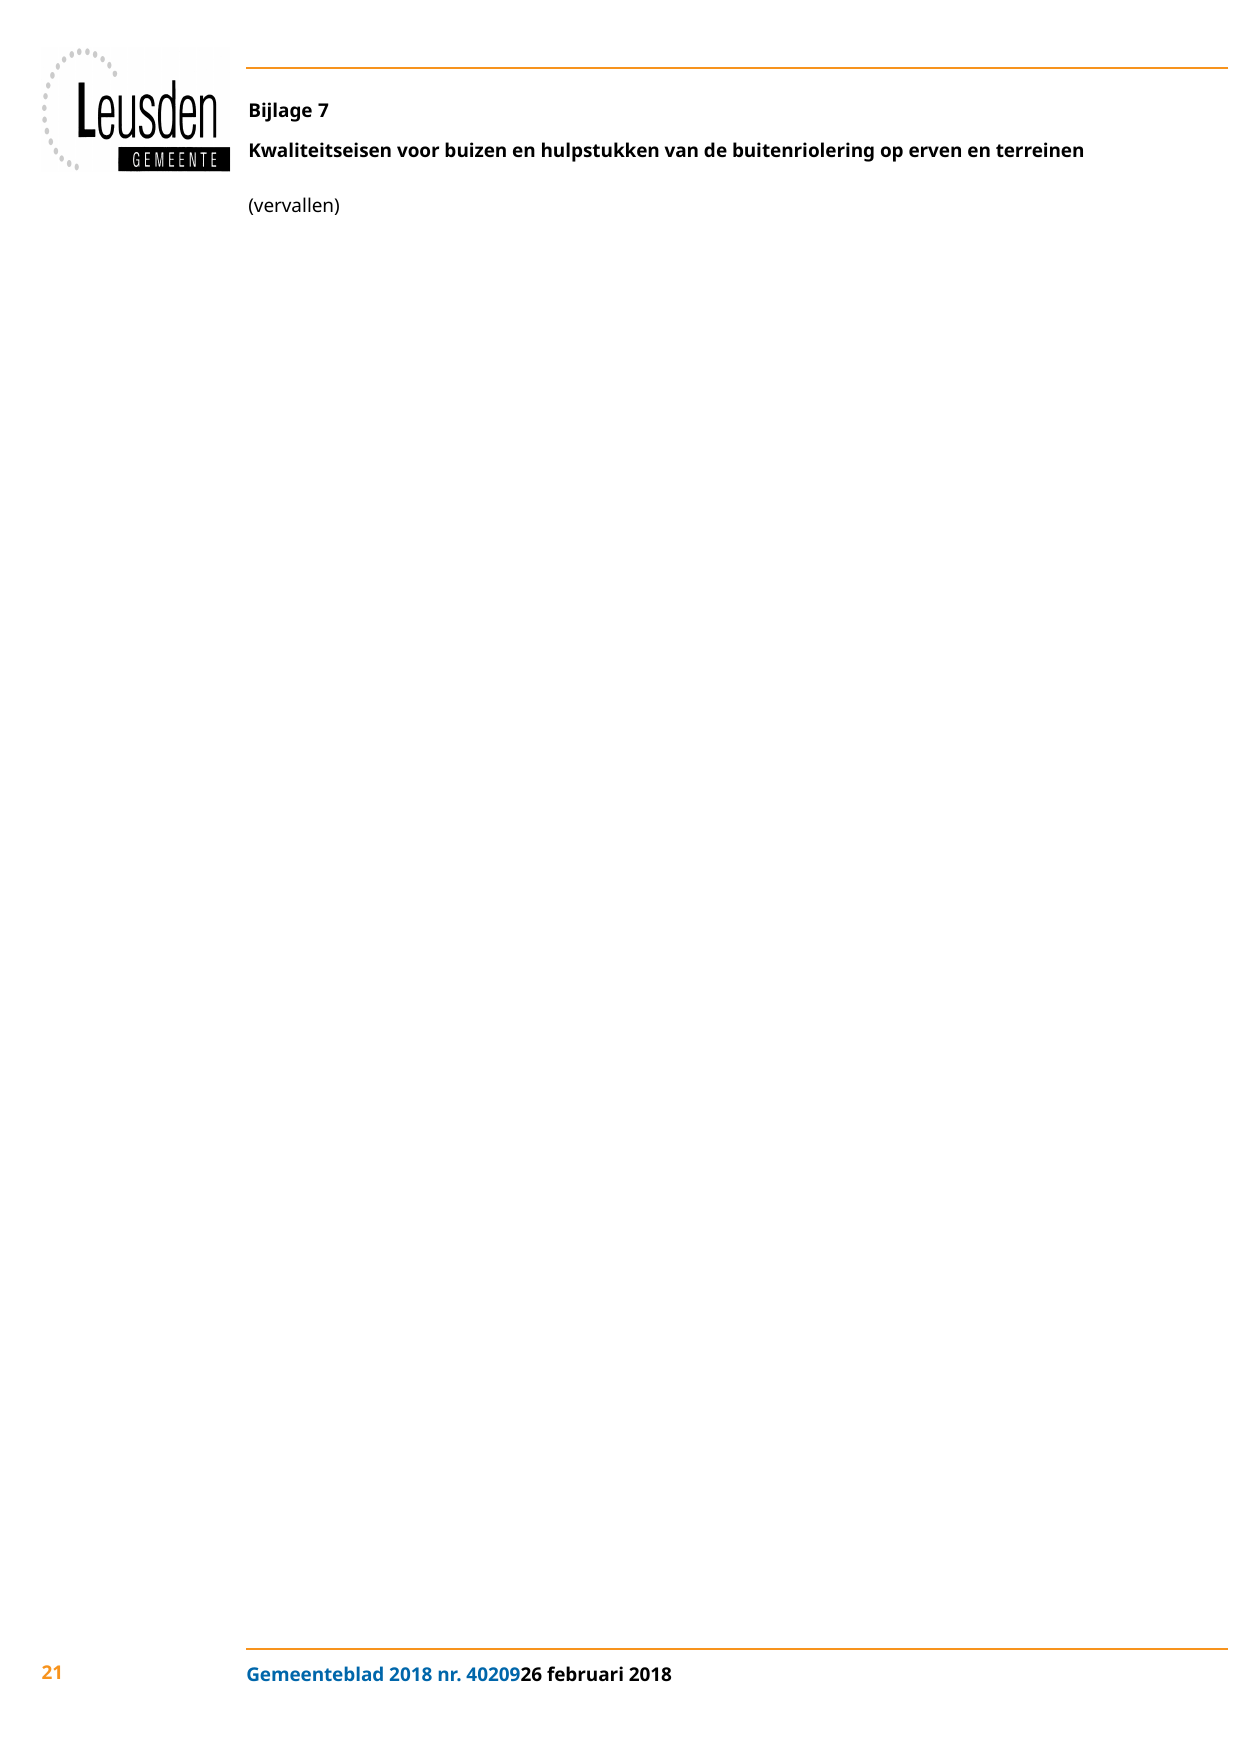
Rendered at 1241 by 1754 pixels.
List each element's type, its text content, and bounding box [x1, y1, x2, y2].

text Kwaliteitseisen voor buizen en hulpstukken van de buitenriolering op erven en terreinen [248, 137, 1152, 163]
text Bijlage 7 [248, 95, 1152, 123]
picture [41, 47, 231, 172]
text (vervallen) [248, 192, 1152, 218]
